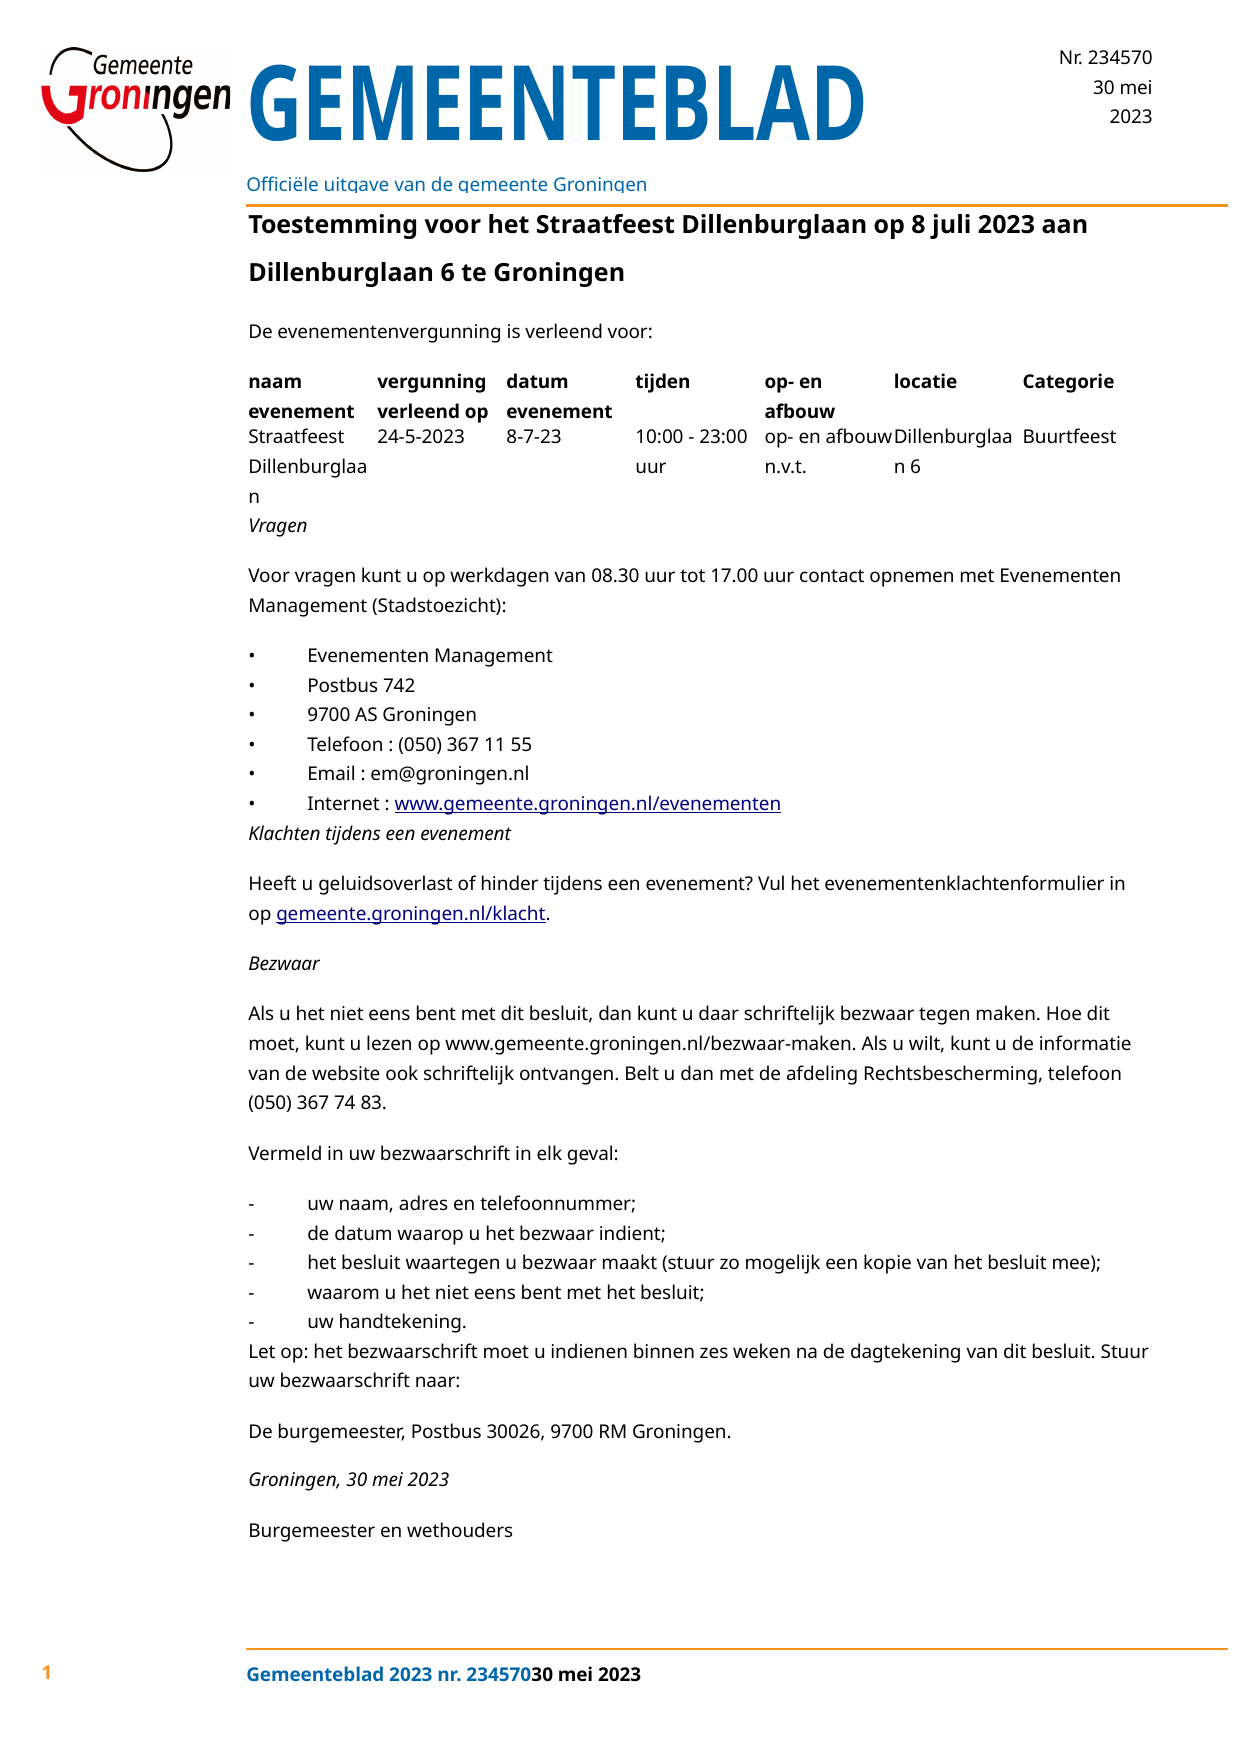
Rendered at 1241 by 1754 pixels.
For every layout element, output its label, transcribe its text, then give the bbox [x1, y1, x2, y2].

table_cell Straatfeest Dillenburglaan [248, 424, 377, 509]
list Postbus 742 [248, 672, 1152, 698]
table_header tijden [635, 369, 764, 424]
table_cell 10:00 - 23:00 uur [635, 424, 764, 509]
table_header op- en afbouw [764, 369, 893, 424]
list Email : em@groningen.nl [248, 761, 1152, 786]
text Toestemming voor het Straatfeest Dillenburglaan op 8 juli 2023 aan Dillenburglaan 6 te Groningen [248, 207, 1152, 288]
text Als u het niet eens bent met dit besluit, dan kunt u daar schriftelijk bezwaar tegen maken. Hoe dit moet, kunt u lezen op www.gemeente.groningen.nl/bezwaar-maken. Als u wilt, kunt u de informatie van de website ook schriftelijk ontvangen. Belt u dan met de afdeling Rechtsbescherming, telefoon (050) 367 74 83. [248, 1001, 1152, 1115]
table_cell op- en afbouw n.v.t. [764, 424, 893, 509]
text De burgemeester, Postbus 30026, 9700 RM Groningen. [248, 1418, 1152, 1444]
list uw handtekening. [248, 1308, 1152, 1334]
list 9700 AS Groningen [248, 701, 1152, 727]
list het besluit waartegen u bezwaar maakt (stuur zo mogelijk een kopie van het besluit mee); [248, 1249, 1152, 1275]
list uw naam, adres en telefoonnummer; [248, 1190, 1152, 1216]
table_header Categorie [1023, 369, 1152, 424]
text Vragen [248, 512, 1152, 538]
text Voor vragen kunt u op werkdagen van 08.30 uur tot 17.00 uur contact opnemen met Evenementen Management (Stadstoezicht): [248, 562, 1152, 618]
picture [41, 47, 231, 172]
table_header vergunning verleend op [377, 369, 506, 424]
table_header locatie [894, 369, 1022, 424]
table_header naam evenement [248, 369, 377, 424]
table_header datum evenement [506, 369, 635, 424]
list Evenementen Management [248, 642, 1152, 668]
text Bezwaar [248, 950, 1152, 976]
text Klachten tijdens een evenement [248, 820, 1152, 846]
text Groningen, 30 mei 2023 [248, 1466, 1152, 1492]
table_cell 8-7-23 [506, 424, 635, 509]
text Let op: het bezwaarschrift moet u indienen binnen zes weken na de dagtekening van dit besluit. Stuur uw bezwaarschrift naar: [248, 1338, 1152, 1393]
text De evenementenvergunning is verleend voor: [248, 318, 1152, 344]
text Heeft u geluidsoverlast of hinder tijdens een evenement? Vul het evenementenklachtenformulier in op gemeente.groningen.nl/klacht. [248, 870, 1152, 926]
table_cell Dillenburglaan 6 [894, 424, 1022, 509]
text Burgemeester en wethouders [248, 1517, 1152, 1543]
list de datum waarop u het bezwaar indient; [248, 1220, 1152, 1246]
text Vermeld in uw bezwaarschrift in elk geval: [248, 1140, 1152, 1166]
table_cell 24-5-2023 [377, 424, 506, 509]
list Internet : www.gemeente.groningen.nl/evenementen [248, 790, 1152, 816]
list waarom u het niet eens bent met het besluit; [248, 1279, 1152, 1305]
list Telefoon : (050) 367 11 55 [248, 731, 1152, 757]
table_cell Buurtfeest [1023, 424, 1152, 509]
